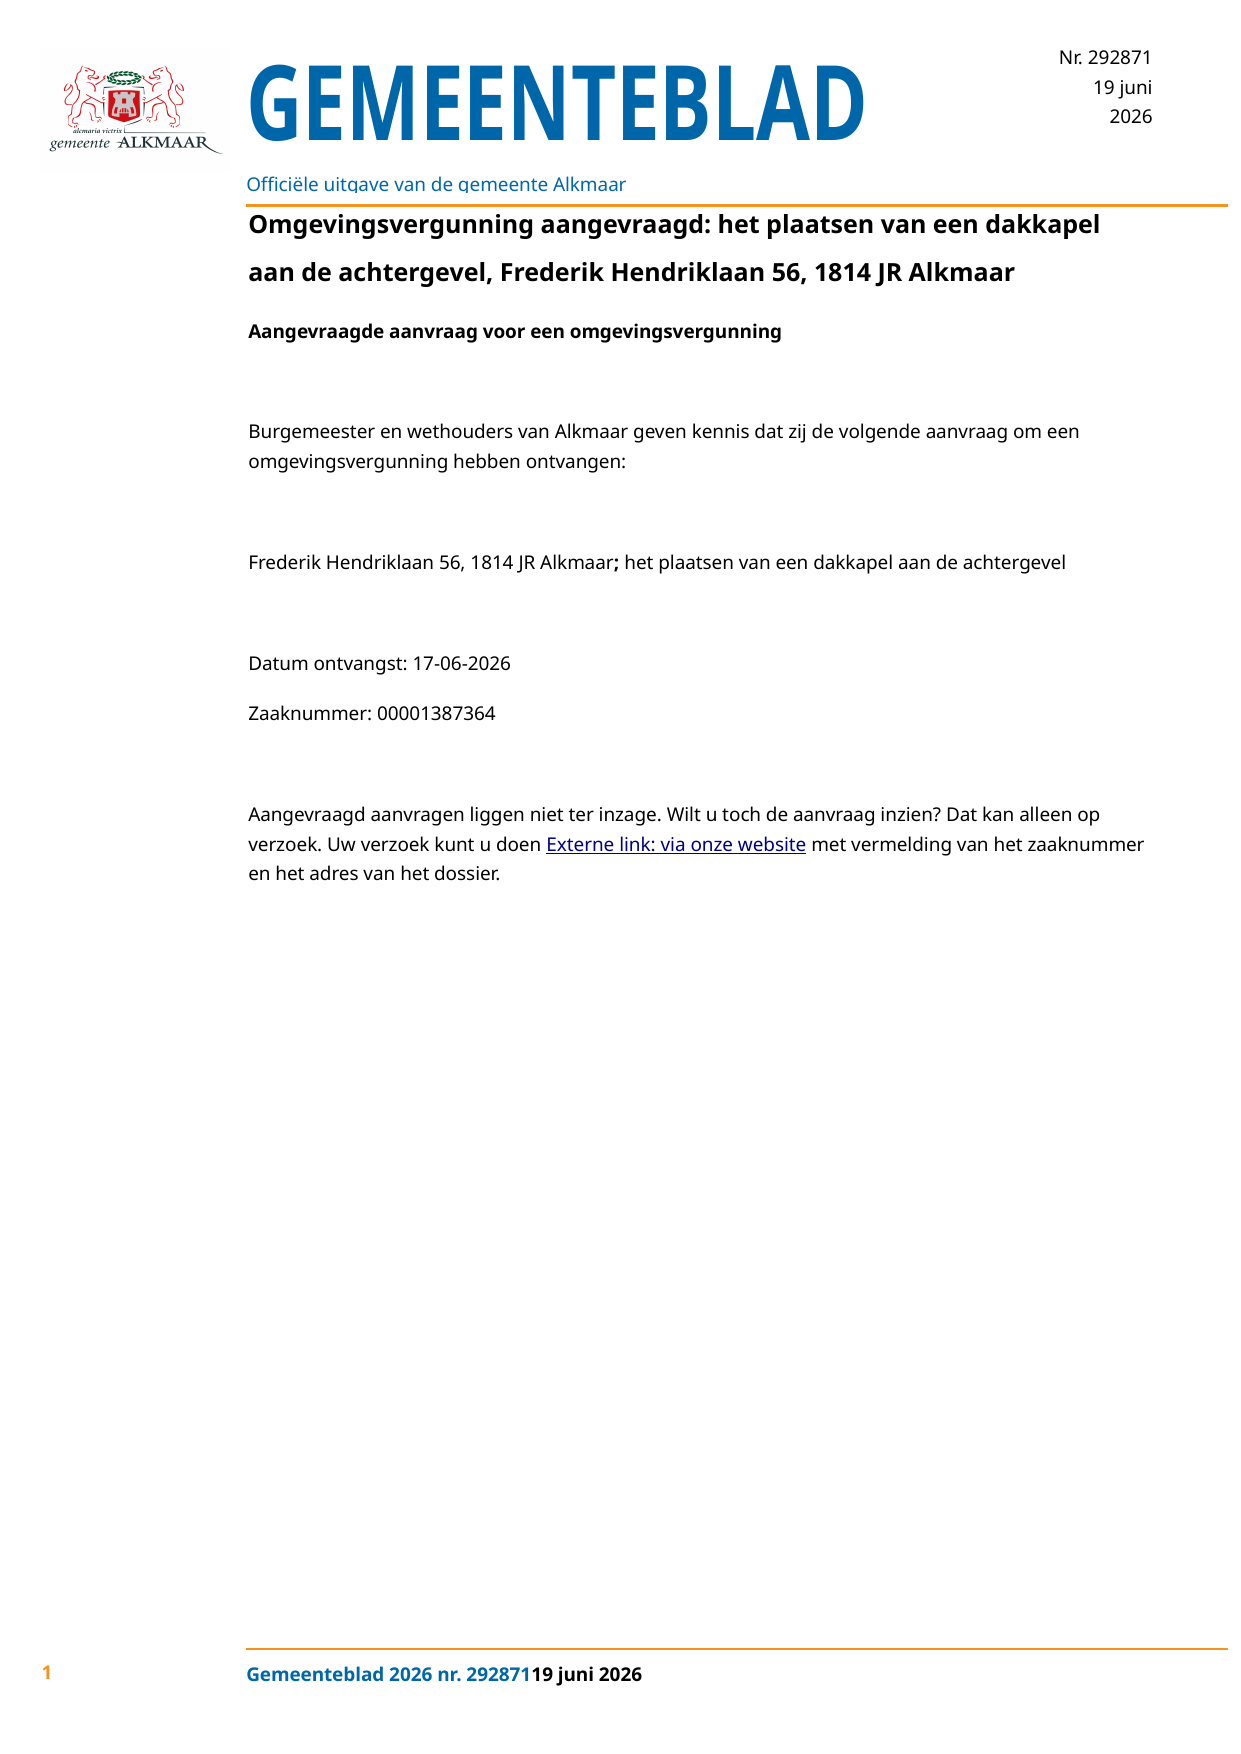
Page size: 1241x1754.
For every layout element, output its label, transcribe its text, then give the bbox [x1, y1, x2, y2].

text Aangevraagd aanvragen liggen niet ter inzage. Wilt u toch de aanvraag inzien? Dat kan alleen op verzoek. Uw verzoek kunt u doen Externe link: via onze website met vermelding van het zaaknummer en het adres van het dossier. [248, 801, 1152, 886]
text Aangevraagde aanvraag voor een omgevingsvergunning [248, 318, 1152, 344]
picture [41, 47, 231, 172]
text Burgemeester en wethouders van Alkmaar geven kennis dat zij de volgende aanvraag om een omgevingsvergunning hebben ontvangen: [248, 419, 1152, 474]
text Frederik Hendriklaan 56, 1814 JR Alkmaar; het plaatsen van een dakkapel aan de achtergevel [248, 549, 1152, 575]
text Datum ontvangst: 17-06-2026 [248, 650, 1152, 676]
text Omgevingsvergunning aangevraagd: het plaatsen van een dakkapel aan de achtergevel, Frederik Hendriklaan 56, 1814 JR Alkmaar [248, 207, 1152, 288]
text Zaaknummer: 00001387364 [248, 700, 1152, 726]
